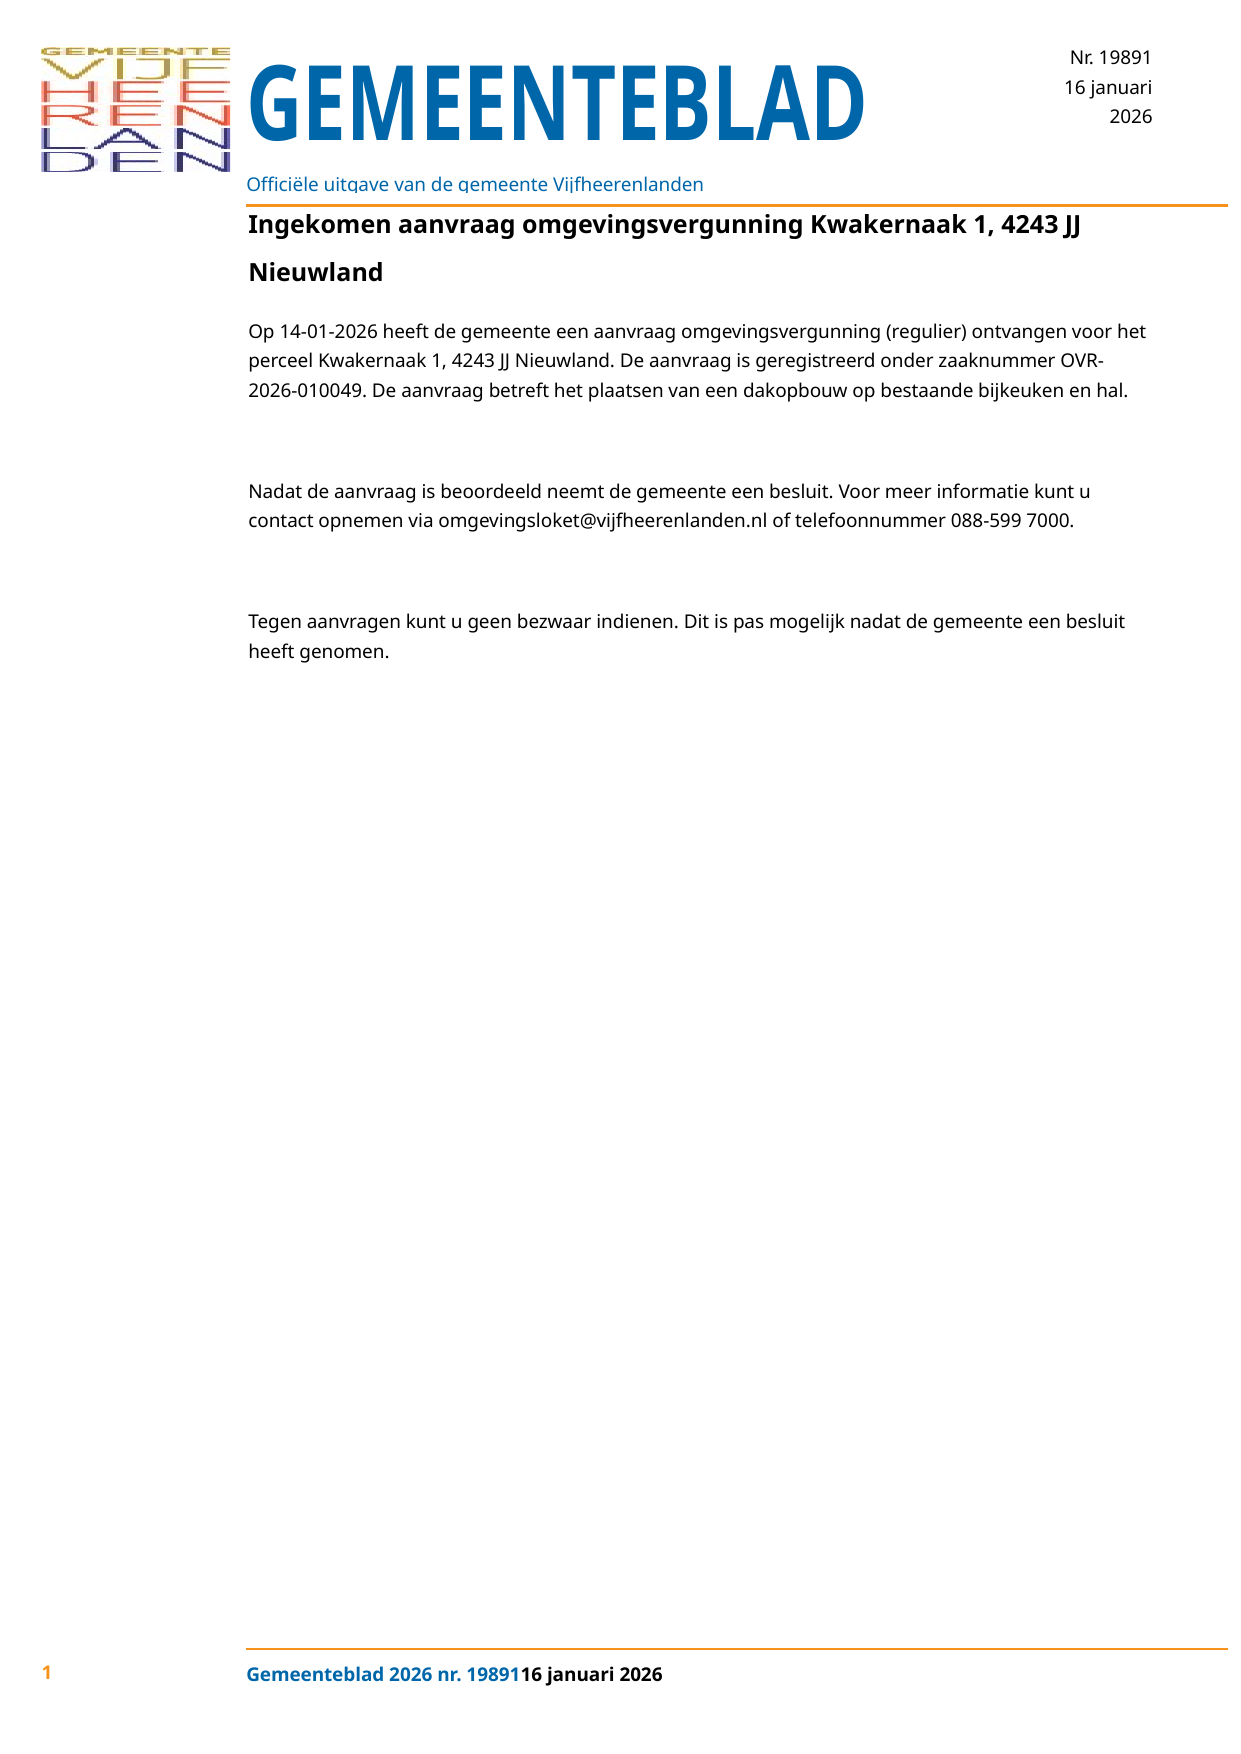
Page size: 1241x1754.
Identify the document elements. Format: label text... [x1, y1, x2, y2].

text Nadat de aanvraag is beoordeeld neemt de gemeente een besluit. Voor meer informatie kunt u contact opnemen via omgevingsloket@vijfheerenlanden.nl of telefoonnummer 088-599 7000. [248, 478, 1152, 533]
text Op 14-01-2026 heeft de gemeente een aanvraag omgevingsvergunning (regulier) ontvangen voor het perceel Kwakernaak 1, 4243 JJ Nieuwland. De aanvraag is geregistreerd onder zaaknummer OVR-2026-010049. De aanvraag betreft het plaatsen van een dakopbouw op bestaande bijkeuken en hal. [248, 318, 1152, 403]
text Tegen aanvragen kunt u geen bezwaar indienen. Dit is pas mogelijk nadat de gemeente een besluit heeft genomen. [248, 608, 1152, 664]
text Ingekomen aanvraag omgevingsvergunning Kwakernaak 1, 4243 JJ Nieuwland [248, 207, 1152, 288]
picture [41, 47, 231, 172]
